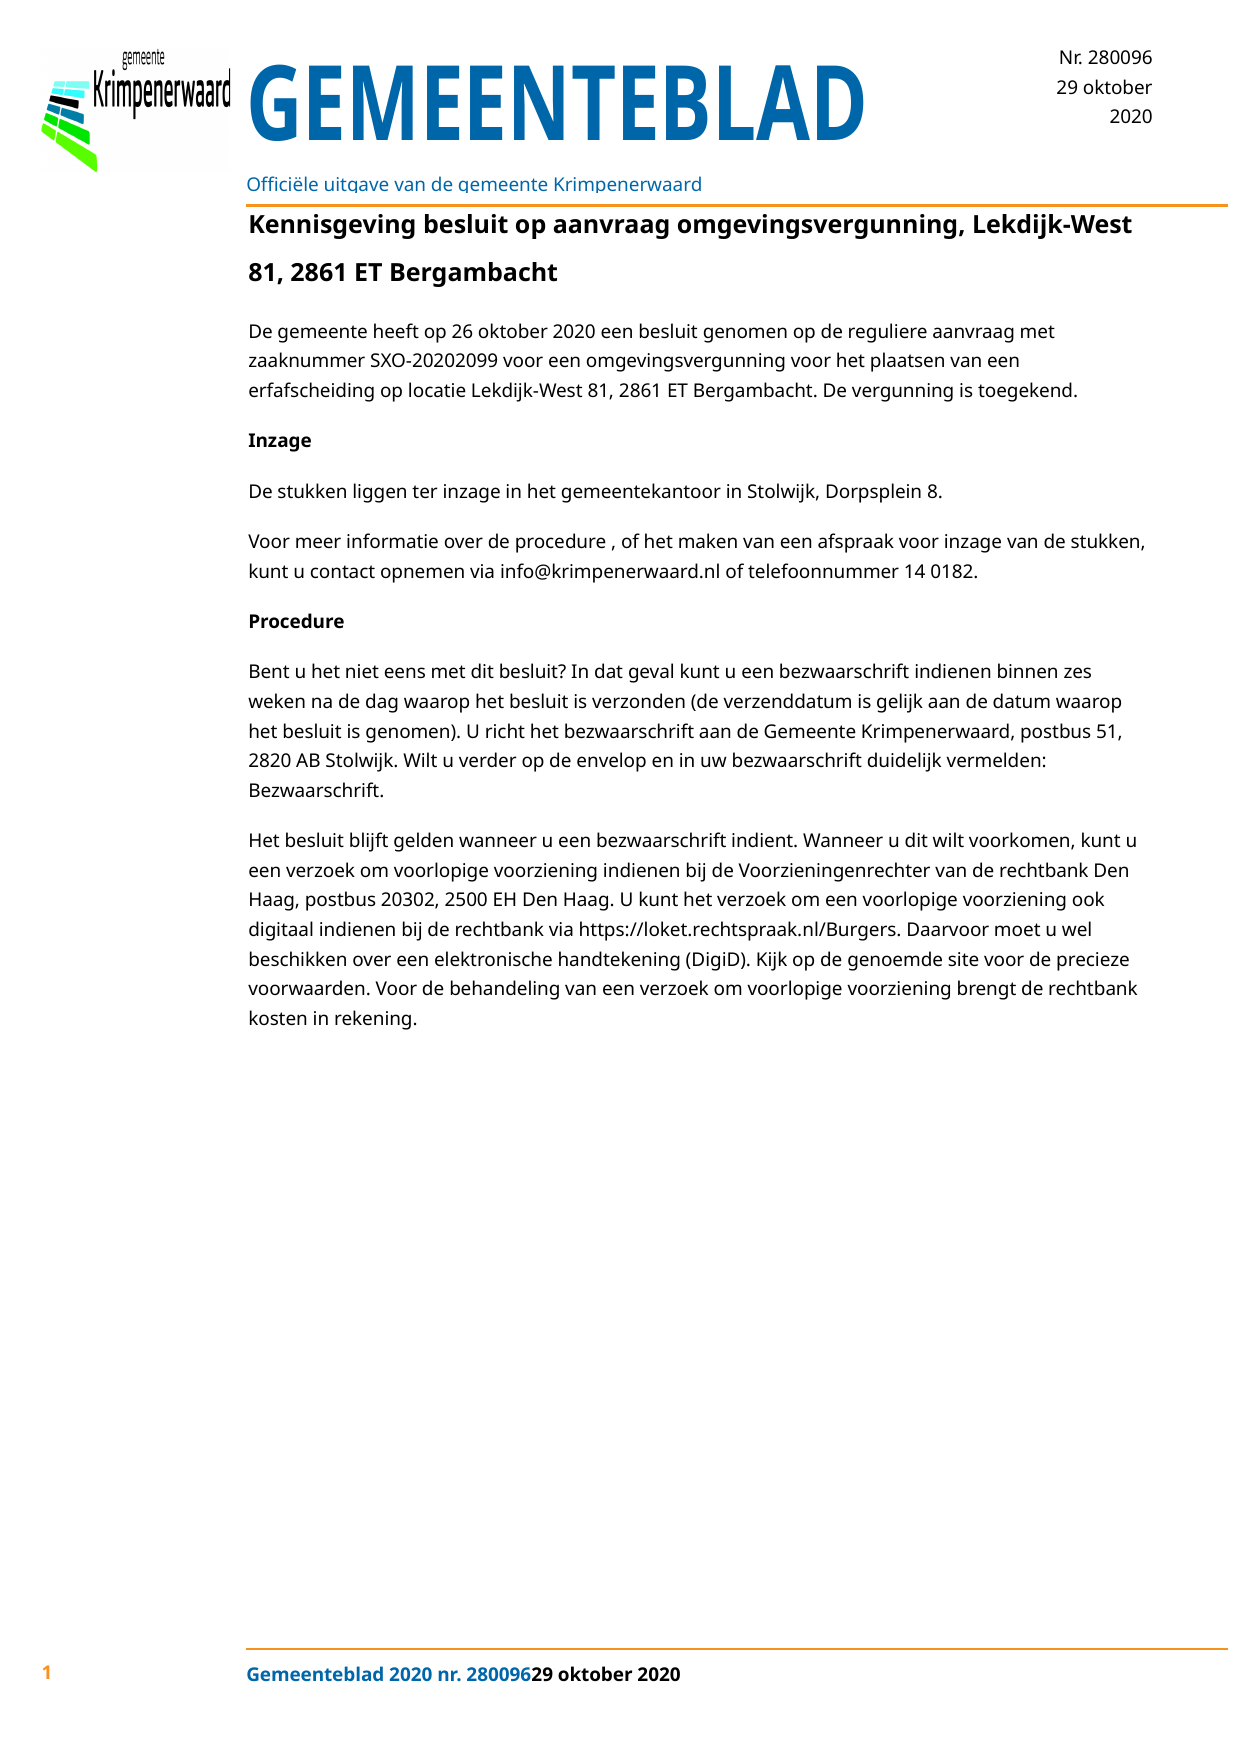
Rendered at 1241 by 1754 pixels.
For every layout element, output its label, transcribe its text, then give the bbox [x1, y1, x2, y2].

text Procedure [248, 608, 1152, 634]
text Bent u het niet eens met dit besluit? In dat geval kunt u een bezwaarschrift indienen binnen zes weken na de dag waarop het besluit is verzonden (de verzenddatum is gelijk aan de datum waarop het besluit is genomen). U richt het bezwaarschrift aan de Gemeente Krimpenerwaard, postbus 51, 2820 AB Stolwijk. Wilt u verder op de envelop en in uw bezwaarschrift duidelijk vermelden: Bezwaarschrift. [248, 659, 1152, 803]
picture [41, 47, 231, 172]
text Kennisgeving besluit op aanvraag omgevingsvergunning, Lekdijk-West 81, 2861 ET Bergambacht [248, 207, 1152, 288]
text De gemeente heeft op 26 oktober 2020 een besluit genomen op de reguliere aanvraag met zaaknummer SXO-20202099 voor een omgevingsvergunning voor het plaatsen van een erfafscheiding op locatie Lekdijk-West 81, 2861 ET Bergambacht. De vergunning is toegekend. [248, 318, 1152, 403]
text Het besluit blijft gelden wanneer u een bezwaarschrift indient. Wanneer u dit wilt voorkomen, kunt u een verzoek om voorlopige voorziening indienen bij de Voorzieningenrechter van de rechtbank Den Haag, postbus 20302, 2500 EH Den Haag. U kunt het verzoek om een voorlopige voorziening ook digitaal indienen bij de rechtbank via https://loket.rechtspraak.nl/Burgers. Daarvoor moet u wel beschikken over een elektronische handtekening (DigiD). Kijk op de genoemde site voor de precieze voorwaarden. Voor de behandeling van een verzoek om voorlopige voorziening brengt de rechtbank kosten in rekening. [248, 827, 1152, 1031]
text Inzage [248, 427, 1152, 453]
text De stukken liggen ter inzage in het gemeentekantoor in Stolwijk, Dorpsplein 8. [248, 478, 1152, 504]
text Voor meer informatie over de procedure , of het maken van een afspraak voor inzage van de stukken, kunt u contact opnemen via info@krimpenerwaard.nl of telefoonnummer 14 0182. [248, 528, 1152, 584]
